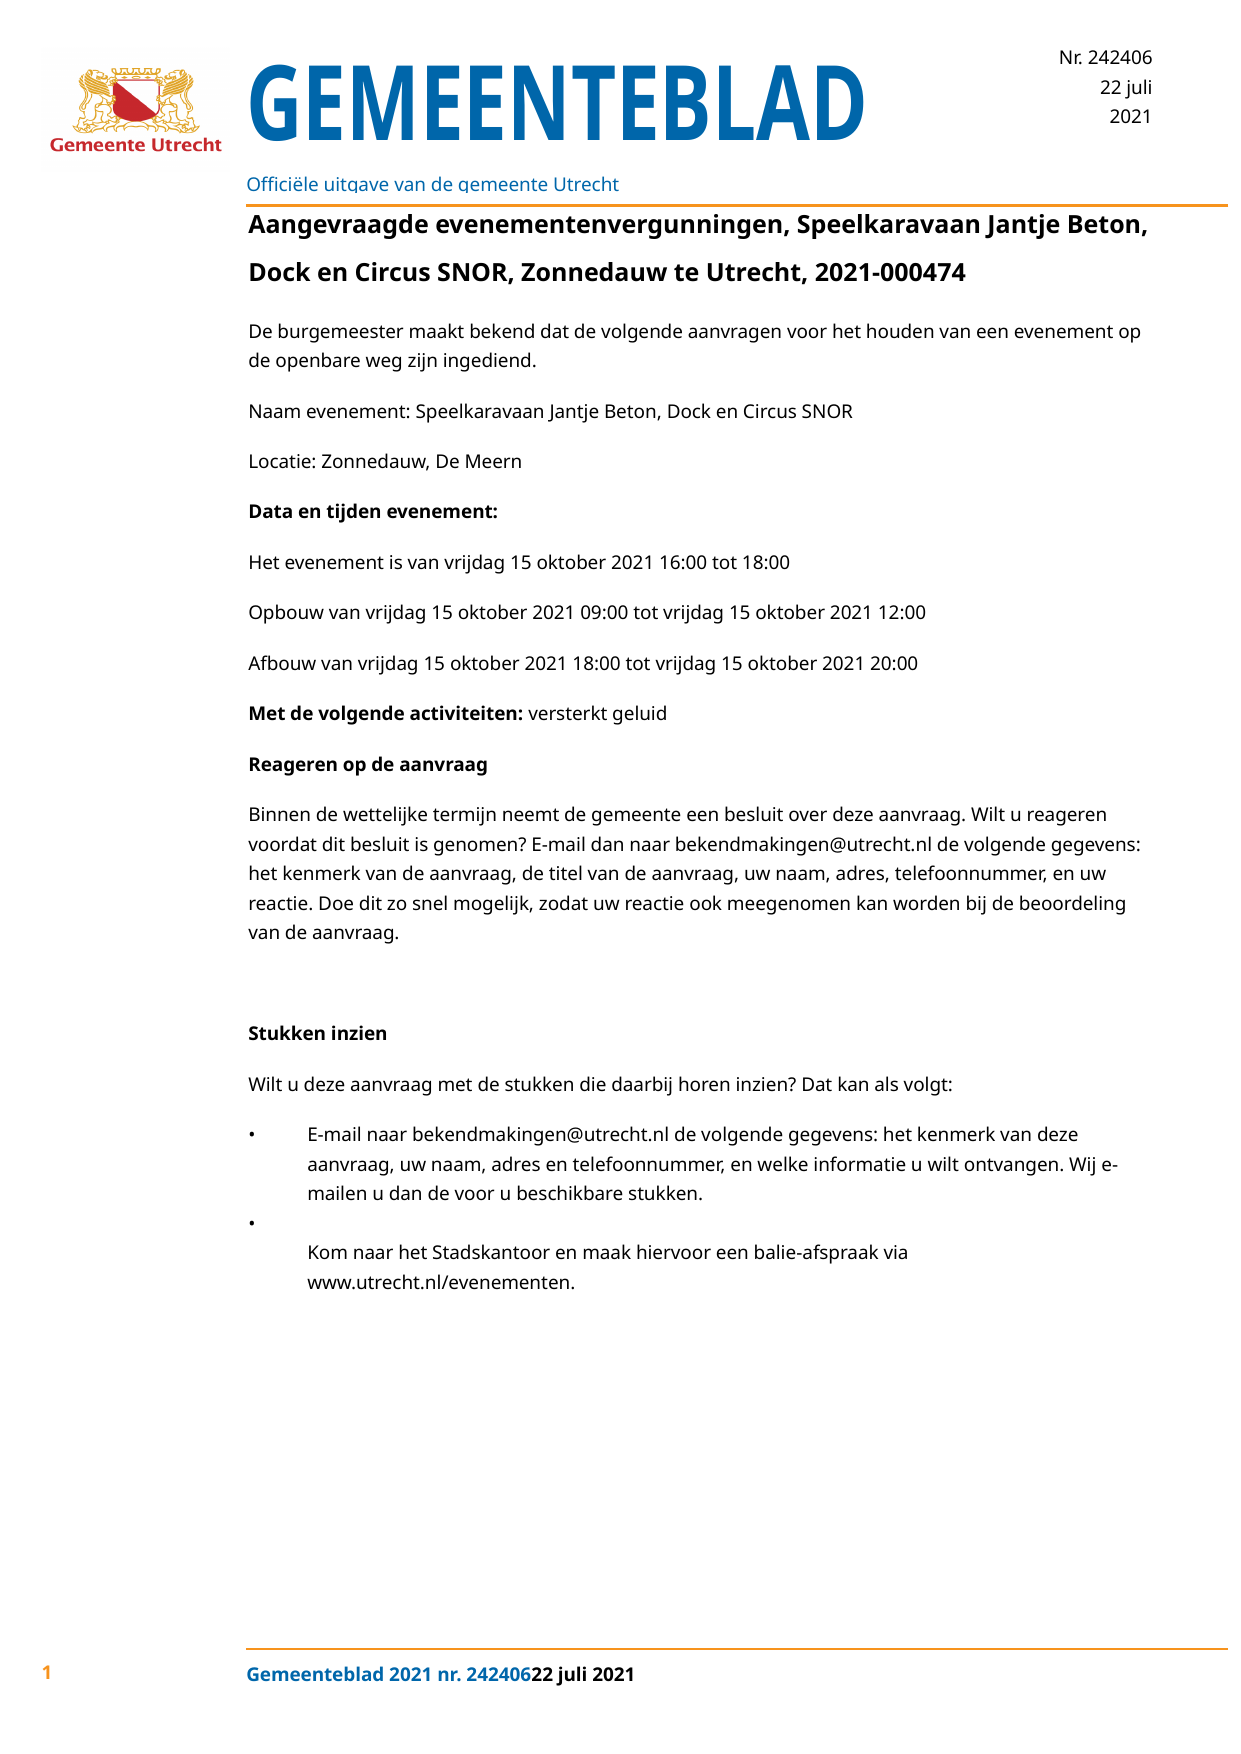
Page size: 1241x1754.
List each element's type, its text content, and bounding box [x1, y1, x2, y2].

picture [41, 47, 231, 172]
text Binnen de wettelijke termijn neemt de gemeente een besluit over deze aanvraag. Wilt u reageren voordat dit besluit is genomen? E-mail dan naar bekendmakingen@utrecht.nl de volgende gegevens: het kenmerk van de aanvraag, de titel van de aanvraag, uw naam, adres, telefoonnummer, en uw reactie. Doe dit zo snel mogelijk, zodat uw reactie ook meegenomen kan worden bij de beoordeling van de aanvraag. [248, 801, 1152, 945]
text Locatie: Zonnedauw, De Meern [248, 448, 1152, 474]
list E-mail naar bekendmakingen@utrecht.nl de volgende gegevens: het kenmerk van deze aanvraag, uw naam, adres en telefoonnummer, en welke informatie u wilt ontvangen. Wij e-mailen u dan de voor u beschikbare stukken. [248, 1121, 1152, 1206]
text Opbouw van vrijdag 15 oktober 2021 09:00 tot vrijdag 15 oktober 2021 12:00 [248, 599, 1152, 625]
text Wilt u deze aanvraag met de stukken die daarbij horen inzien? Dat kan als volgt: [248, 1071, 1152, 1097]
text Reageren op de aanvraag [248, 751, 1152, 777]
text Het evenement is van vrijdag 15 oktober 2021 16:00 tot 18:00 [248, 549, 1152, 575]
text Afbouw van vrijdag 15 oktober 2021 18:00 tot vrijdag 15 oktober 2021 20:00 [248, 650, 1152, 676]
text Met de volgende activiteiten: versterkt geluid [248, 700, 1152, 726]
text Aangevraagde evenementenvergunningen, Speelkaravaan Jantje Beton, Dock en Circus SNOR, Zonnedauw te Utrecht, 2021-000474 [248, 207, 1152, 288]
list Kom naar het Stadskantoor en maak hiervoor een balie-afspraak via www.utrecht.nl/evenementen. [248, 1239, 1152, 1295]
text De burgemeester maakt bekend dat de volgende aanvragen voor het houden van een evenement op de openbare weg zijn ingediend. [248, 318, 1152, 373]
text Stukken inzien [248, 1020, 1152, 1046]
text Data en tijden evenement: [248, 499, 1152, 524]
text Naam evenement: Speelkaravaan Jantje Beton, Dock en Circus SNOR [248, 398, 1152, 424]
